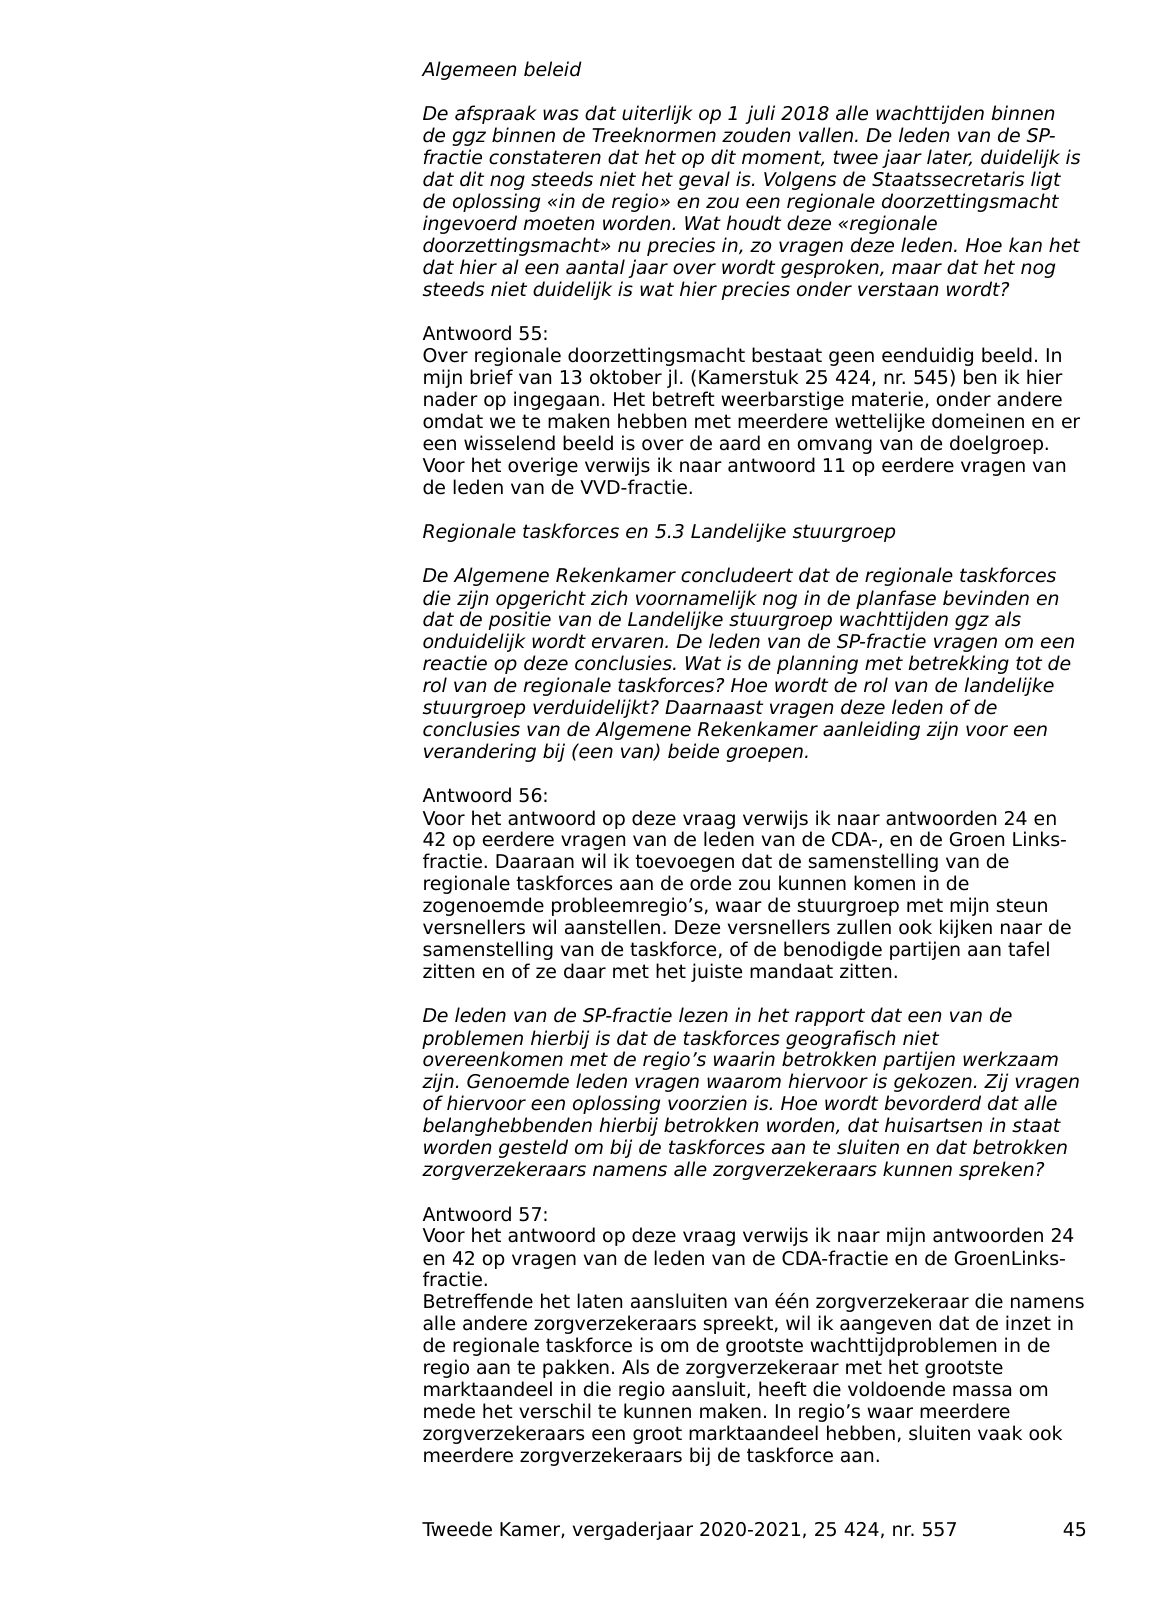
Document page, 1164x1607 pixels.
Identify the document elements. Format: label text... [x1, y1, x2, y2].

text Betreffende het laten aansluiten van één zorgverzekeraar die namens alle andere zorgverzekeraars spreekt, wil ik aangeven dat de inzet in de regionale taskforce is om de grootste wachttijdproblemen in de regio aan te pakken. Als de zorgverzekeraar met het grootste marktaandeel in die regio aansluit, heeft die voldoende massa om mede het verschil te kunnen maken. In regio’s waar meerdere zorgverzekeraars een groot marktaandeel hebben, sluiten vaak ook meerdere zorgverzekeraars bij de taskforce aan. [422, 1291, 1087, 1467]
text Voor het antwoord op deze vraag verwijs ik naar mijn antwoorden 24 en 42 op vragen van de leden van de CDA-fractie en de GroenLinks-fractie. [422, 1225, 1087, 1291]
text Antwoord 57: [422, 1203, 1087, 1225]
text Antwoord 56: [422, 785, 1087, 807]
text De afspraak was dat uiterlijk op 1 juli 2018 alle wachttijden binnen de ggz binnen de Treeknormen zouden vallen. De leden van de SP-fractie constateren dat het op dit moment, twee jaar later, duidelijk is dat dit nog steeds niet het geval is. Volgens de Staatssecretaris ligt de oplossing «in de regio» en zou een regionale doorzettingsmacht ingevoerd moeten worden. Wat houdt deze «regionale doorzettingsmacht» nu precies in, zo vragen deze leden. Hoe kan het dat hier al een aantal jaar over wordt gesproken, maar dat het nog steeds niet duidelijk is wat hier precies onder verstaan wordt? [422, 103, 1087, 301]
text Over regionale doorzettingsmacht bestaat geen eenduidig beeld. In mijn brief van 13 oktober jl. (Kamerstuk 25 424, nr. 545) ben ik hier nader op ingegaan. Het betreft weerbarstige materie, onder andere omdat we te maken hebben met meerdere wettelijke domeinen en er een wisselend beeld is over de aard en omvang van de doelgroep. Voor het overige verwijs ik naar antwoord 11 op eerdere vragen van de leden van de VVD-fractie. [422, 345, 1087, 499]
subtitle Regionale taskforces en 5.3 Landelijke stuurgroep [422, 521, 1087, 543]
text De Algemene Rekenkamer concludeert dat de regionale taskforces die zijn opgericht zich voornamelijk nog in de planfase bevinden en dat de positie van de Landelijke stuurgroep wachttijden ggz als onduidelijk wordt ervaren. De leden van de SP-fractie vragen om een reactie op deze conclusies. Wat is de planning met betrekking tot de rol van de regionale taskforces? Hoe wordt de rol van de landelijke stuurgroep verduidelijkt? Daarnaast vragen deze leden of de conclusies van de Algemene Rekenkamer aanleiding zijn voor een verandering bij (een van) beide groepen. [422, 565, 1087, 763]
subtitle Algemeen beleid [422, 59, 1087, 81]
text De leden van de SP-fractie lezen in het rapport dat een van de problemen hierbij is dat de taskforces geografisch niet overeenkomen met de regio’s waarin betrokken partijen werkzaam zijn. Genoemde leden vragen waarom hiervoor is gekozen. Zij vragen of hiervoor een oplossing voorzien is. Hoe wordt bevorderd dat alle belanghebbenden hierbij betrokken worden, dat huisartsen in staat worden gesteld om bij de taskforces aan te sluiten en dat betrokken zorgverzekeraars namens alle zorgverzekeraars kunnen spreken? [422, 1005, 1087, 1181]
text Antwoord 55: [422, 323, 1087, 345]
text Voor het antwoord op deze vraag verwijs ik naar antwoorden 24 en 42 op eerdere vragen van de leden van de CDA-, en de Groen Links-fractie. Daaraan wil ik toevoegen dat de samenstelling van de regionale taskforces aan de orde zou kunnen komen in de zogenoemde probleemregio’s, waar de stuurgroep met mijn steun versnellers wil aanstellen. Deze versnellers zullen ook kijken naar de samenstelling van de taskforce, of de benodigde partijen aan tafel zitten en of ze daar met het juiste mandaat zitten. [422, 807, 1087, 983]
